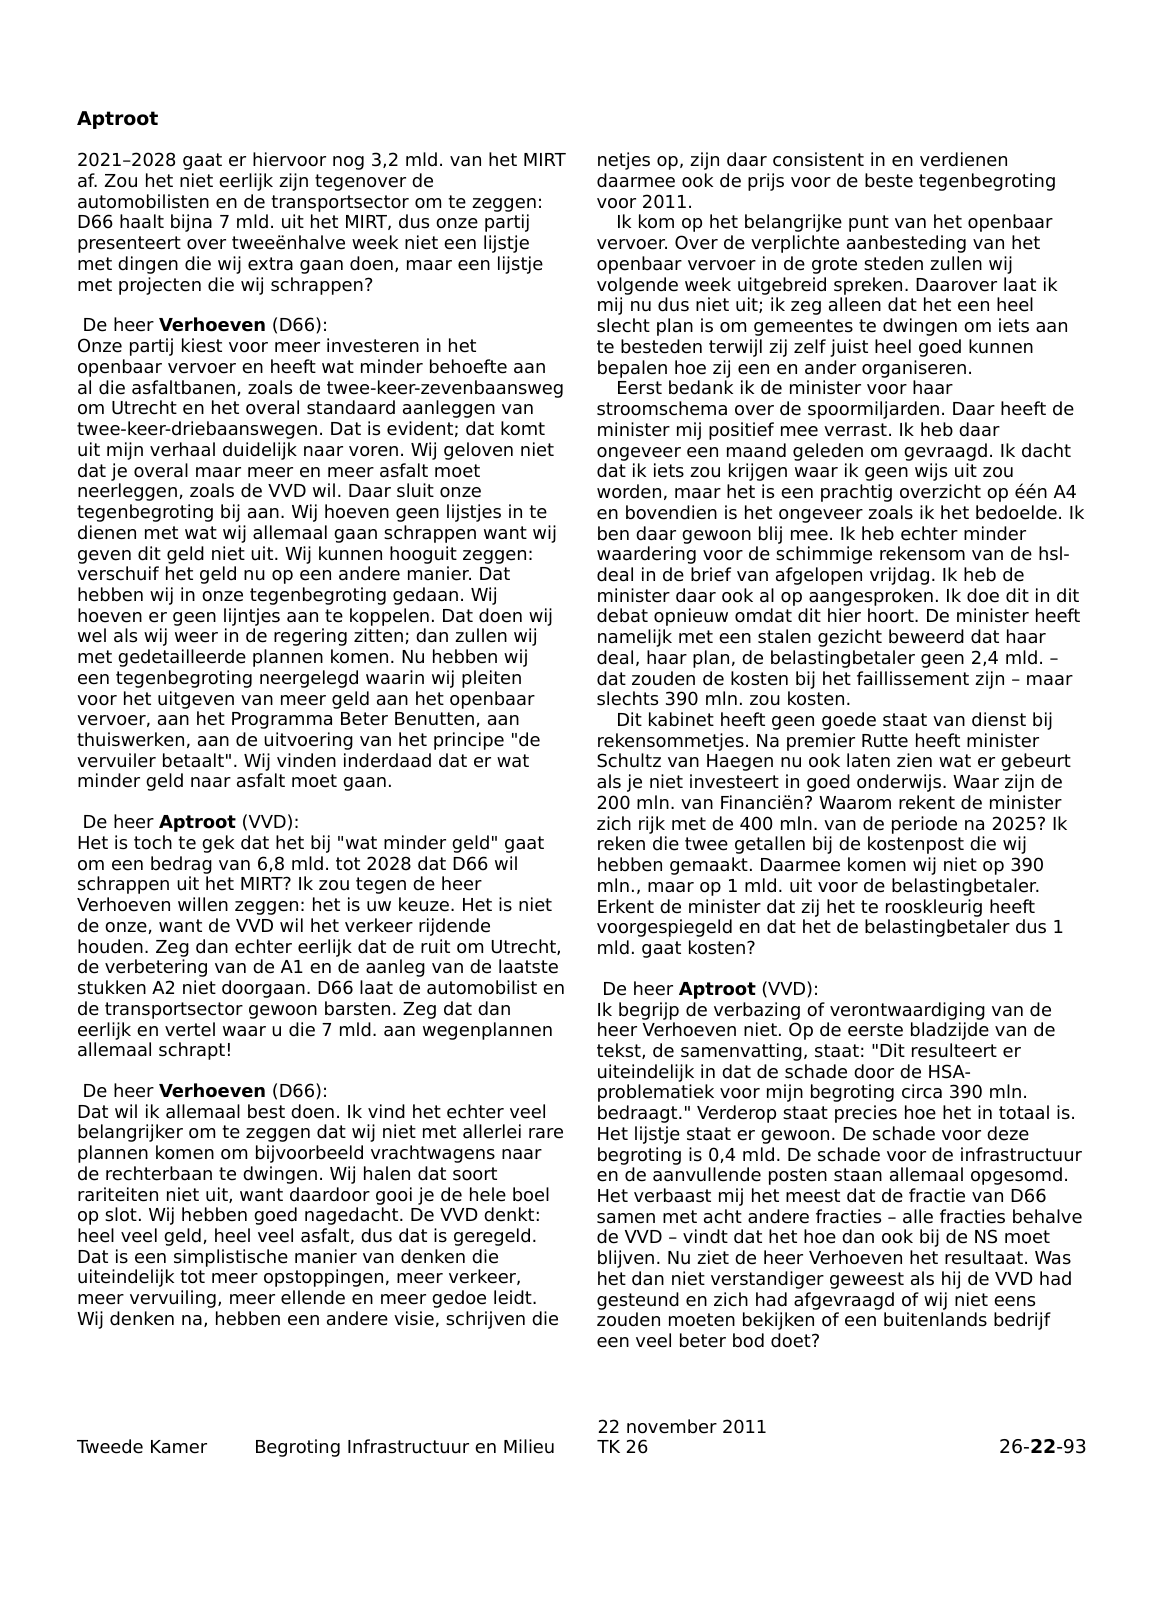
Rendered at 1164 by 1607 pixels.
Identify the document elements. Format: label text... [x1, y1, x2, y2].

text De heer Aptroot (VVD): [596, 979, 1087, 999]
text De heer Aptroot (VVD): [77, 812, 567, 833]
text Eerst bedank ik de minister voor haar stroomschema over de spoormiljarden. Daar heeft de minister mij positief mee verrast. Ik heb daar ongeveer een maand geleden om gevraagd. Ik dacht dat ik iets zou krijgen waar ik geen wijs uit zou worden, maar het is een prachtig overzicht op één A4 en bovendien is het ongeveer zoals ik het bedoelde. Ik ben daar gewoon blij mee. Ik heb echter minder waardering voor de schimmige rekensom van de hsl-deal in de brief van afgelopen vrijdag. Ik heb de minister daar ook al op aangesproken. Ik doe dit in dit debat opnieuw omdat dit hier hoort. De minister heeft namelijk met een stalen gezicht beweerd dat haar deal, haar plan, de belastingbetaler geen 2,4 mld. – dat zouden de kosten bij het faillissement zijn – maar slechts 390 mln. zou kosten. [596, 378, 1087, 710]
text netjes op, zijn daar consistent in en verdienen daarmee ook de prijs voor de beste tegenbegroting voor 2011. [596, 150, 1087, 212]
text De heer Verhoeven (D66): [77, 1081, 567, 1102]
text Dat wil ik allemaal best doen. Ik vind het echter veel belangrijker om te zeggen dat wij niet met allerlei rare plannen komen om bijvoorbeeld vrachtwagens naar de rechterbaan te dwingen. Wij halen dat soort rariteiten niet uit, want daardoor gooi je de hele boel op slot. Wij hebben goed nagedacht. De VVD denkt: heel veel geld, heel veel asfalt, dus dat is geregeld. Dat is een simplistische manier van denken die uiteindelijk tot meer opstoppingen, meer verkeer, meer vervuiling, meer ellende en meer gedoe leidt. Wij denken na, hebben een andere visie, schrijven die [77, 1102, 567, 1329]
text Ik begrijp de verbazing of verontwaardiging van de heer Verhoeven niet. Op de eerste bladzijde van de tekst, de samenvatting, staat: "Dit resulteert er uiteindelijk in dat de schade door de HSA-problematiek voor mijn begroting circa 390 mln. bedraagt." Verderop staat precies hoe het in totaal is. Het lijstje staat er gewoon. De schade voor deze begroting is 0,4 mld. De schade voor de infrastructuur en de aanvullende posten staan allemaal opgesomd. Het verbaast mij het meest dat de fractie van D66 samen met acht andere fracties – alle fracties behalve de VVD – vindt dat het hoe dan ook bij de NS moet blijven. Nu ziet de heer Verhoeven het resultaat. Was het dan niet verstandiger geweest als hij de VVD had gesteund en zich had afgevraagd of wij niet eens zouden moeten bekijken of een buitenlands bedrijf een veel beter bod doet? [596, 999, 1087, 1352]
text Het is toch te gek dat het bij "wat minder geld" gaat om een bedrag van 6,8 mld. tot 2028 dat D66 wil schrappen uit het MIRT? Ik zou tegen de heer Verhoeven willen zeggen: het is uw keuze. Het is niet de onze, want de VVD wil het verkeer rijdende houden. Zeg dan echter eerlijk dat de ruit om Utrecht, de verbetering van de A1 en de aanleg van de laatste stukken A2 niet doorgaan. D66 laat de automobilist en de transportsector gewoon barsten. Zeg dat dan eerlijk en vertel waar u die 7 mld. aan wegenplannen allemaal schrapt! [77, 833, 567, 1061]
text Dit kabinet heeft geen goede staat van dienst bij rekensommetjes. Na premier Rutte heeft minister Schultz van Haegen nu ook laten zien wat er gebeurt als je niet investeert in goed onderwijs. Waar zijn de 200 mln. van Financiën? Waarom rekent de minister zich rijk met de 400 mln. van de periode na 2025? Ik reken die twee getallen bij de kostenpost die wij hebben gemaakt. Daarmee komen wij niet op 390 mln., maar op 1 mld. uit voor de belastingbetaler. Erkent de minister dat zij het te rooskleurig heeft voorgespiegeld en dat het de belastingbetaler dus 1 mld. gaat kosten? [596, 710, 1087, 959]
text De heer Verhoeven (D66): [77, 315, 567, 336]
text Onze partij kiest voor meer investeren in het openbaar vervoer en heeft wat minder behoefte aan al die asfaltbanen, zoals de twee-keer-zevenbaansweg om Utrecht en het overal standaard aanleggen van twee-keer-driebaanswegen. Dat is evident; dat komt uit mijn verhaal duidelijk naar voren. Wij geloven niet dat je overal maar meer en meer asfalt moet neerleggen, zoals de VVD wil. Daar sluit onze tegenbegroting bij aan. Wij hoeven geen lijstjes in te dienen met wat wij allemaal gaan schrappen want wij geven dit geld niet uit. Wij kunnen hooguit zeggen: verschuif het geld nu op een andere manier. Dat hebben wij in onze tegenbegroting gedaan. Wij hoeven er geen lijntjes aan te koppelen. Dat doen wij wel als wij weer in de regering zitten; dan zullen wij met gedetailleerde plannen komen. Nu hebben wij een tegenbegroting neergelegd waarin wij pleiten voor het uitgeven van meer geld aan het openbaar vervoer, aan het Programma Beter Benutten, aan thuiswerken, aan de uitvoering van het principe "de vervuiler betaalt". Wij vinden inderdaad dat er wat minder geld naar asfalt moet gaan. [77, 336, 567, 792]
text Ik kom op het belangrijke punt van het openbaar vervoer. Over de verplichte aanbesteding van het openbaar vervoer in de grote steden zullen wij volgende week uitgebreid spreken. Daarover laat ik mij nu dus niet uit; ik zeg alleen dat het een heel slecht plan is om gemeentes te dwingen om iets aan te besteden terwijl zij zelf juist heel goed kunnen bepalen hoe zij een en ander organiseren. [596, 212, 1087, 378]
text 2021–2028 gaat er hiervoor nog 3,2 mld. van het MIRT af. Zou het niet eerlijk zijn tegenover de automobilisten en de transportsector om te zeggen: D66 haalt bijna 7 mld. uit het MIRT, dus onze partij presenteert over tweeënhalve week niet een lijstje met dingen die wij extra gaan doen, maar een lijstje met projecten die wij schrappen? [77, 150, 567, 295]
